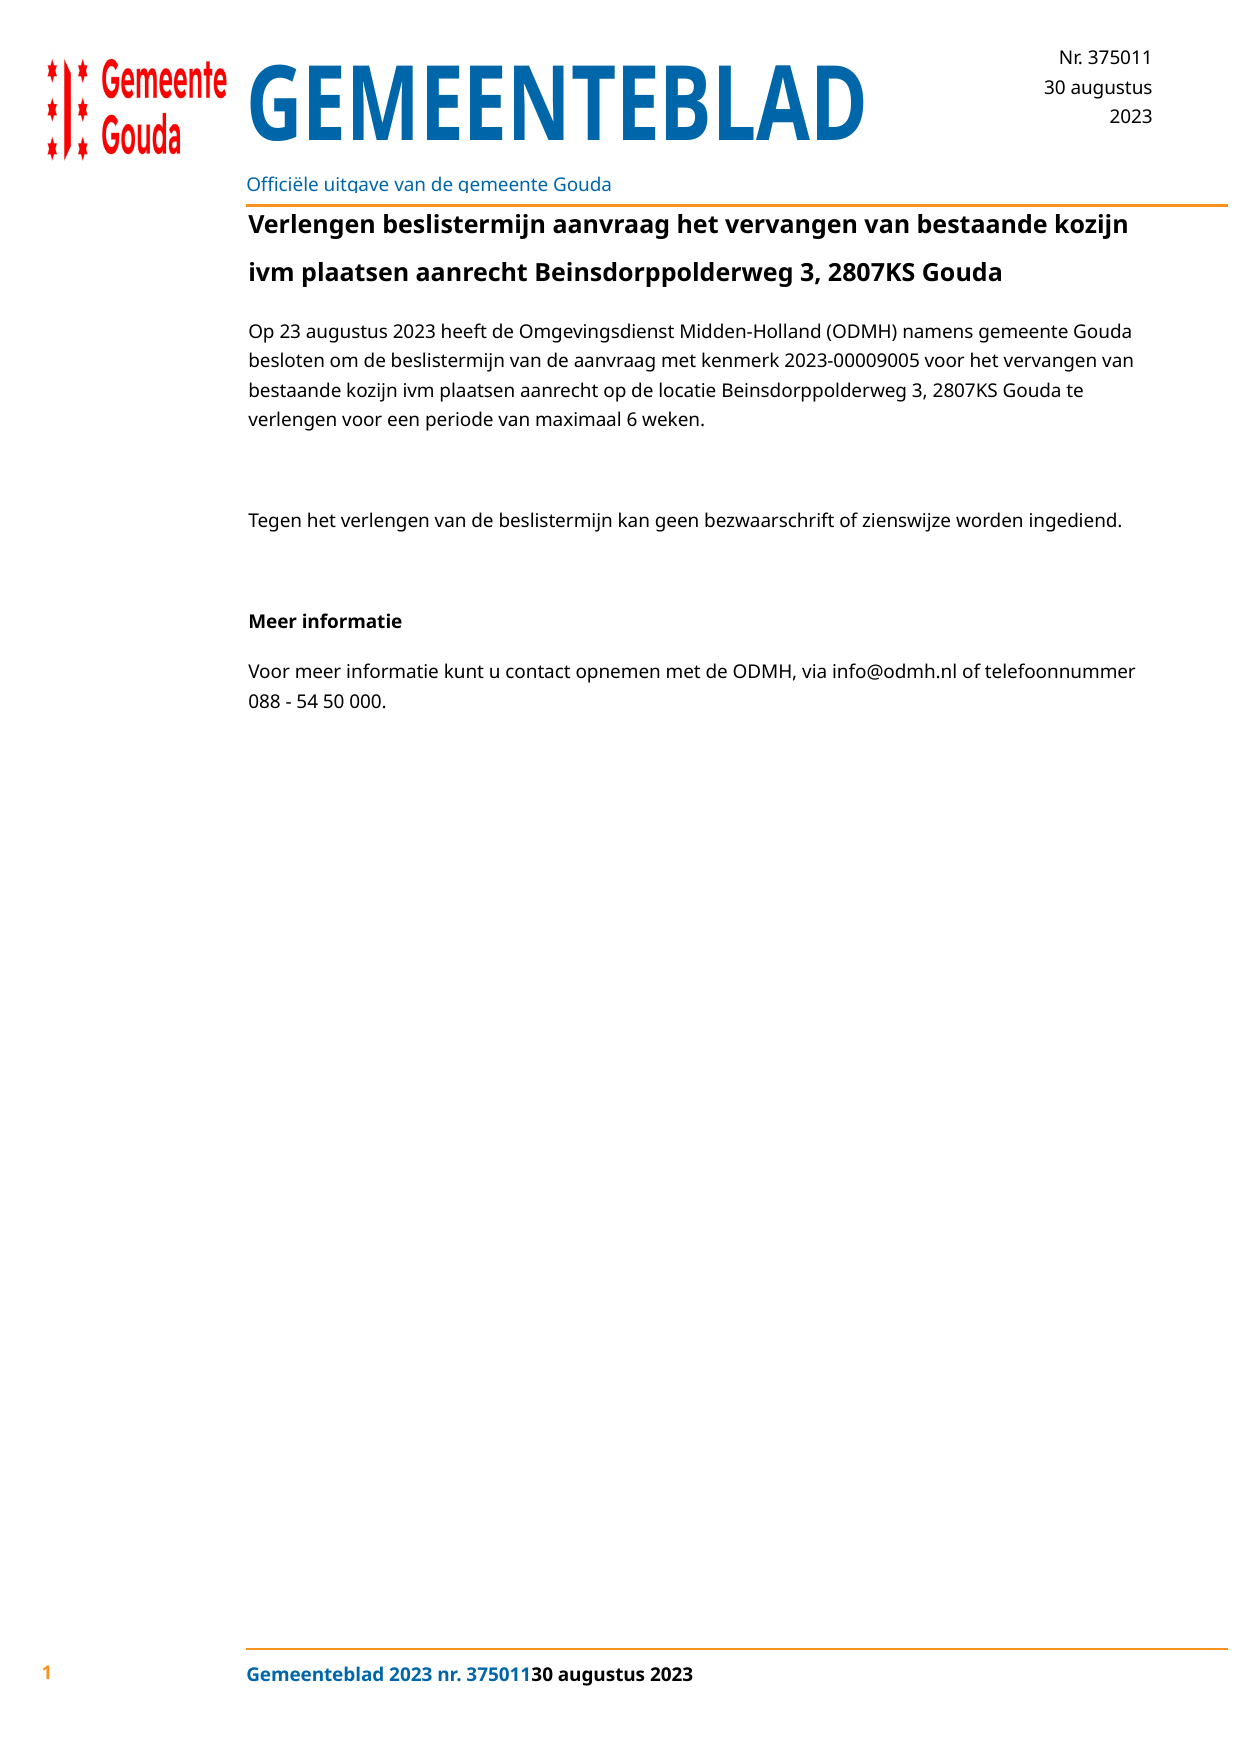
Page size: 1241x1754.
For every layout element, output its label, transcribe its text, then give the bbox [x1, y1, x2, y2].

text Voor meer informatie kunt u contact opnemen met de ODMH, via info@odmh.nl of telefoonnummer 088 - 54 50 000. [248, 659, 1152, 714]
picture [41, 47, 231, 172]
text Verlengen beslistermijn aanvraag het vervangen van bestaande kozijn ivm plaatsen aanrecht Beinsdorppolderweg 3, 2807KS Gouda [248, 207, 1152, 288]
text Meer informatie [248, 608, 1152, 634]
text Tegen het verlengen van de beslistermijn kan geen bezwaarschrift of zienswijze worden ingediend. [248, 507, 1152, 533]
text Op 23 augustus 2023 heeft de Omgevingsdienst Midden-Holland (ODMH) namens gemeente Gouda besloten om de beslistermijn van de aanvraag met kenmerk 2023-00009005 voor het vervangen van bestaande kozijn ivm plaatsen aanrecht op de locatie Beinsdorppolderweg 3, 2807KS Gouda te verlengen voor een periode van maximaal 6 weken. [248, 318, 1152, 432]
